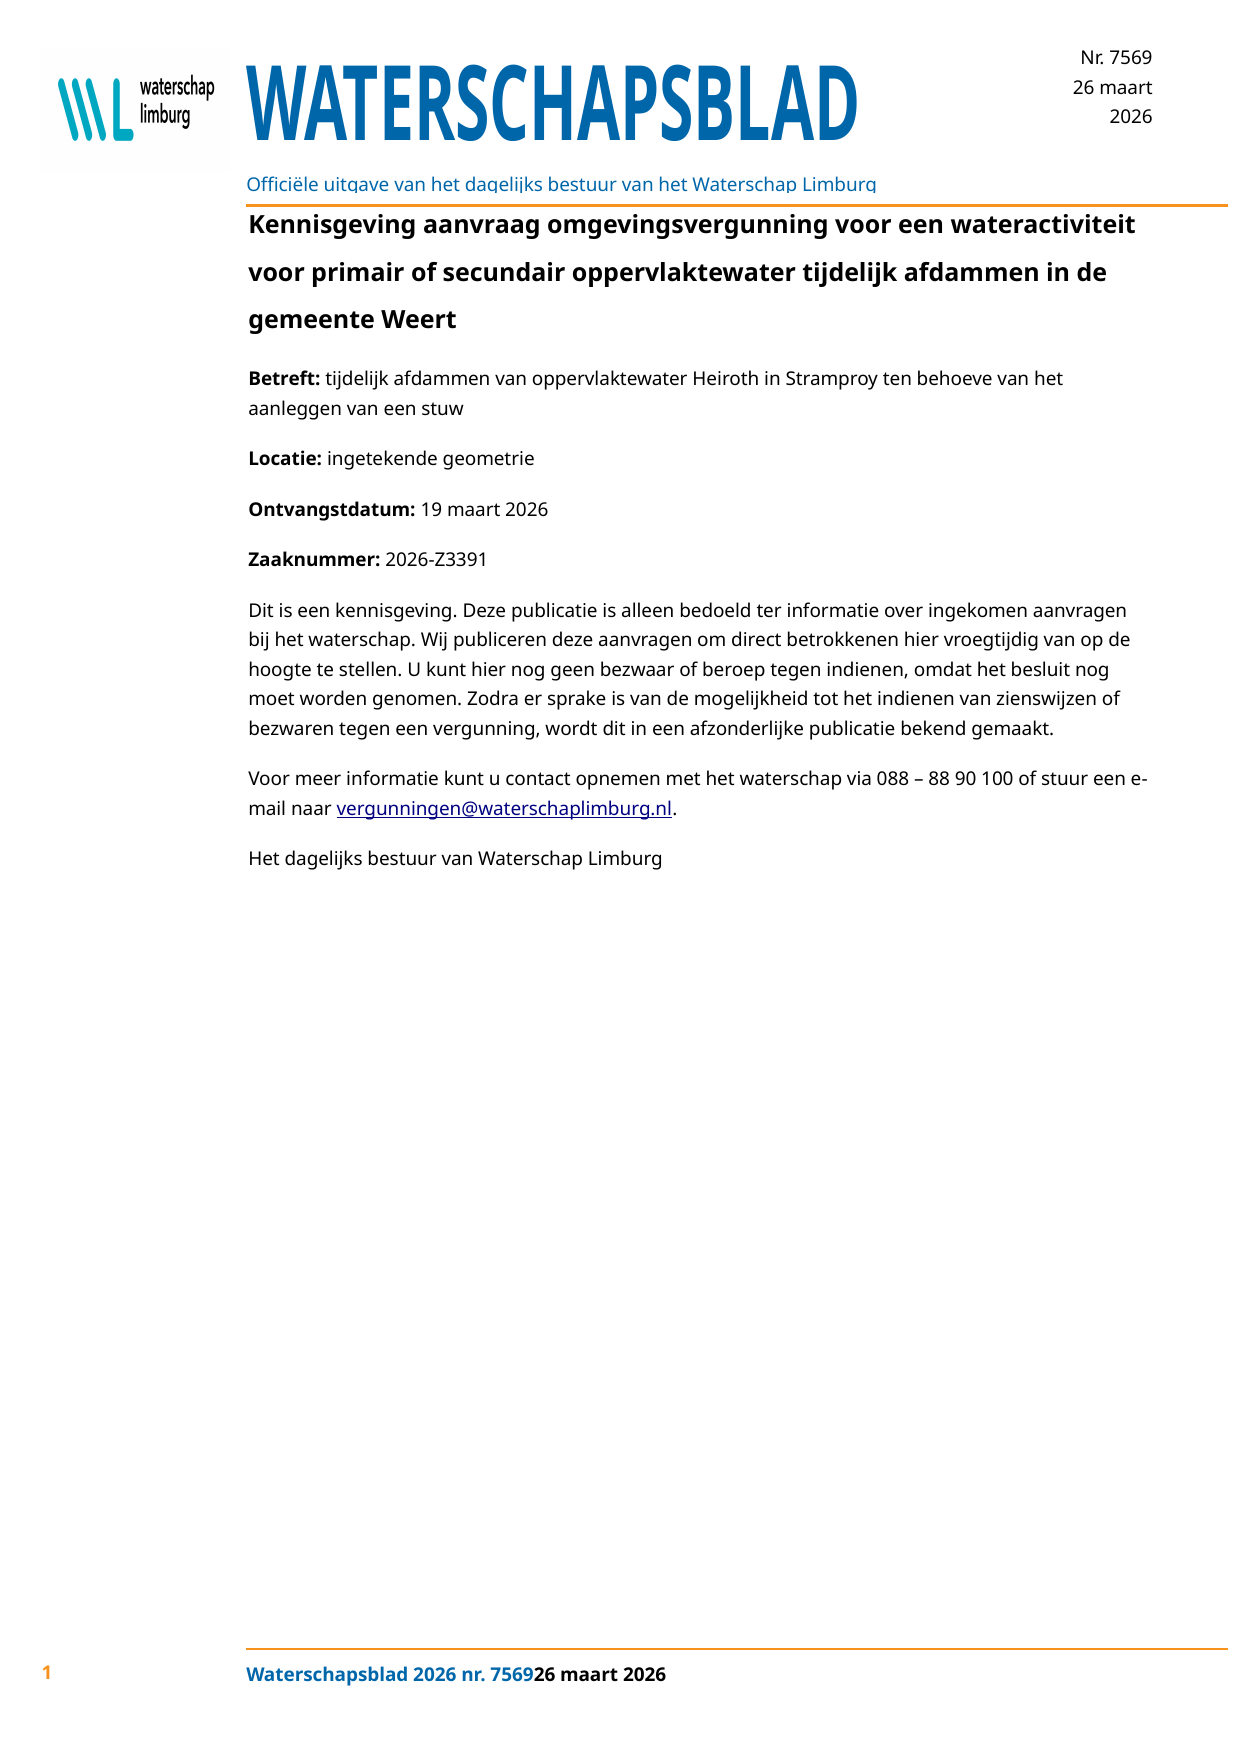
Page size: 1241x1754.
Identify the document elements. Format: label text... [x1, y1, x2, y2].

text Voor meer informatie kunt u contact opnemen met het waterschap via 088 – 88 90 100 of stuur een e-mail naar vergunningen@waterschaplimburg.nl. [248, 766, 1152, 821]
text Locatie: ingetekende geometrie [248, 446, 1152, 471]
text Dit is een kennisgeving. Deze publicatie is alleen bedoeld ter informatie over ingekomen aanvragen bij het waterschap. Wij publiceren deze aanvragen om direct betrokkenen hier vroegtijdig van op de hoogte te stellen. U kunt hier nog geen bezwaar of beroep tegen indienen, omdat het besluit nog moet worden genomen. Zodra er sprake is van de mogelijkheid tot het indienen van zienswijzen of bezwaren tegen een vergunning, wordt dit in een afzonderlijke publicatie bekend gemaakt. [248, 597, 1152, 741]
picture [41, 47, 231, 172]
text Kennisgeving aanvraag omgevingsvergunning voor een wateractiviteit voor primair of secundair oppervlaktewater tijdelijk afdammen in de gemeente Weert [248, 207, 1152, 336]
text Ontvangstdatum: 19 maart 2026 [248, 496, 1152, 522]
text Betreft: tijdelijk afdammen van oppervlaktewater Heiroth in Stramproy ten behoeve van het aanleggen van een stuw [248, 366, 1152, 421]
text Zaaknummer: 2026-Z3391 [248, 546, 1152, 572]
text Het dagelijks bestuur van Waterschap Limburg [248, 846, 1152, 871]
